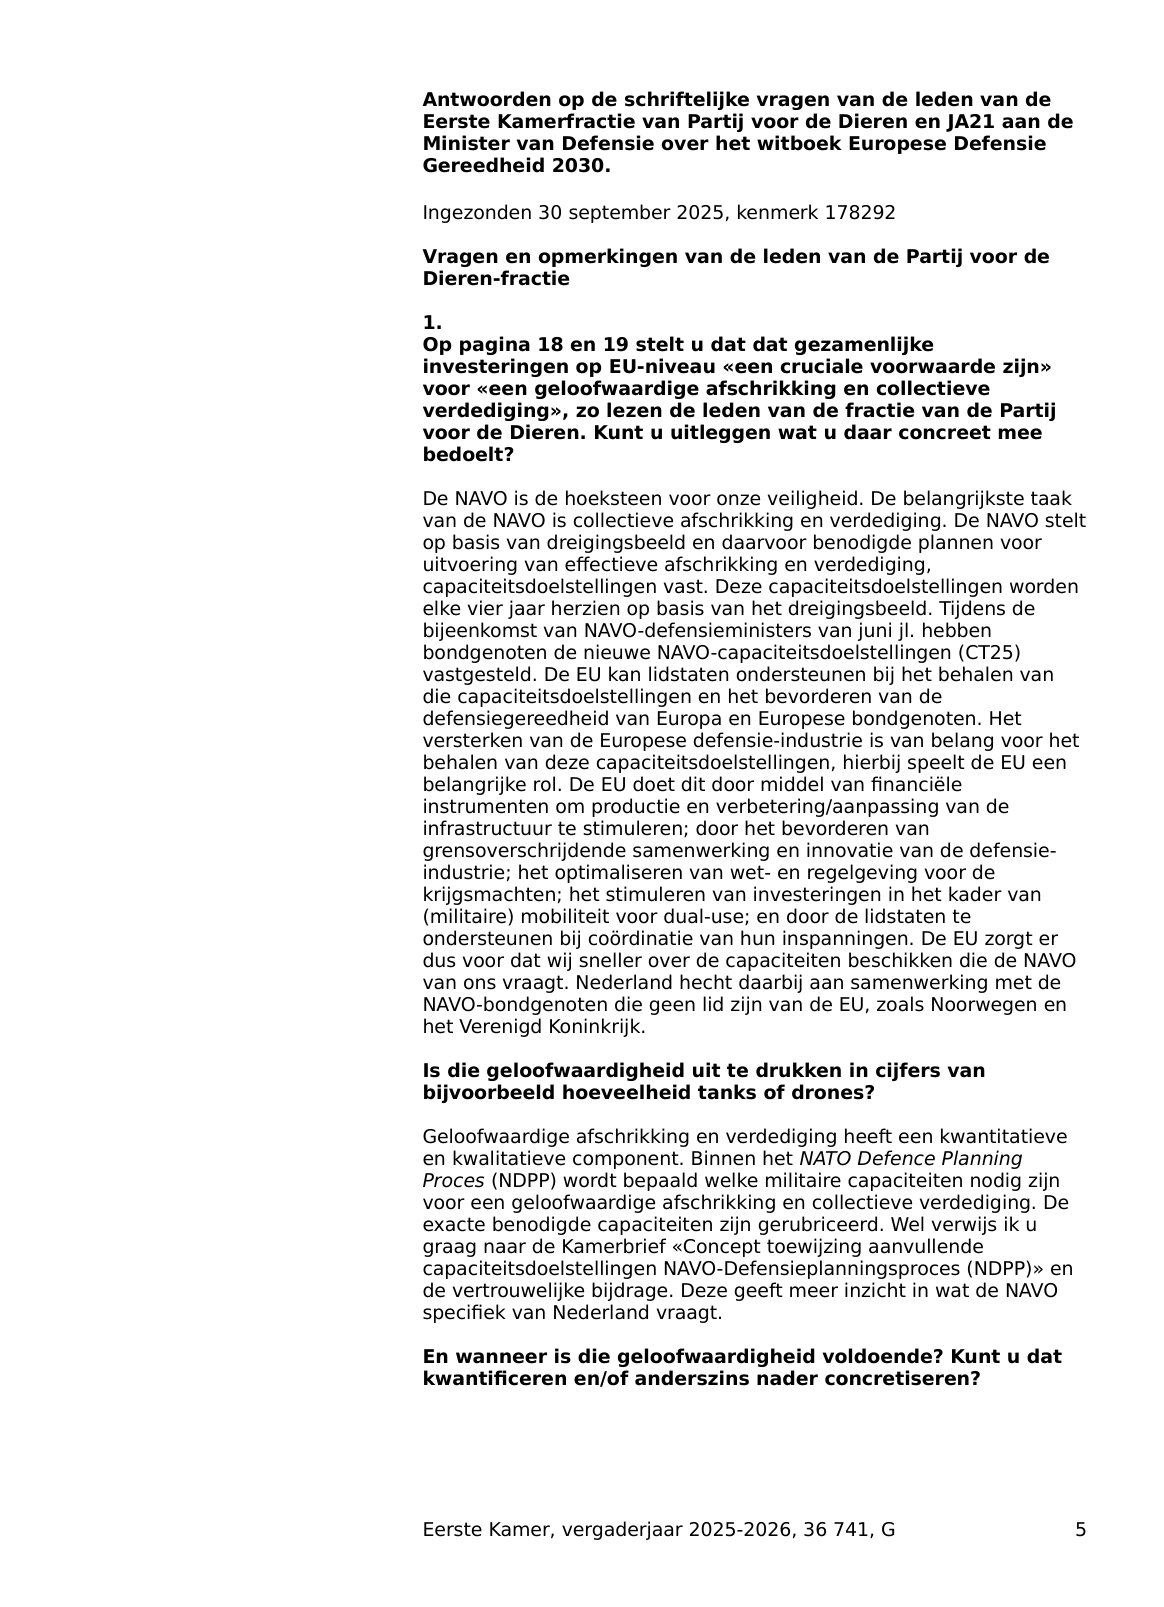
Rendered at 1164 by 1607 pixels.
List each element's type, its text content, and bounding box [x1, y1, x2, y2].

text De NAVO is de hoeksteen voor onze veiligheid. De belangrijkste taak van de NAVO is collectieve afschrikking en verdediging. De NAVO stelt op basis van dreigingsbeeld en daarvoor benodigde plannen voor uitvoering van effectieve afschrikking en verdediging, capaciteitsdoelstellingen vast. Deze capaciteitsdoelstellingen worden elke vier jaar herzien op basis van het dreigingsbeeld. Tijdens de bijeenkomst van NAVO-defensieministers van juni jl. hebben bondgenoten de nieuwe NAVO-capaciteitsdoelstellingen (CT25) vastgesteld. De EU kan lidstaten ondersteunen bij het behalen van die capaciteitsdoelstellingen en het bevorderen van de defensiegereedheid van Europa en Europese bondgenoten. Het versterken van de Europese defensie-industrie is van belang voor het behalen van deze capaciteitsdoelstellingen, hierbij speelt de EU een belangrijke rol. De EU doet dit door middel van financiële instrumenten om productie en verbetering/aanpassing van de infrastructuur te stimuleren; door het bevorderen van grensoverschrijdende samenwerking en innovatie van de defensie-industrie; het optimaliseren van wet- en regelgeving voor de krijgsmachten; het stimuleren van investeringen in het kader van (militaire) mobiliteit voor dual-use; en door de lidstaten te ondersteunen bij coördinatie van hun inspanningen. De EU zorgt er dus voor dat wij sneller over de capaciteiten beschikken die de NAVO van ons vraagt. Nederland hecht daarbij aan samenwerking met de NAVO-bondgenoten die geen lid zijn van de EU, zoals Noorwegen en het Verenigd Koninkrijk. [422, 488, 1087, 1038]
text Geloofwaardige afschrikking en verdediging heeft een kwantitatieve en kwalitatieve component. Binnen het NATO Defence Planning Proces (NDPP) wordt bepaald welke militaire capaciteiten nodig zijn voor een geloofwaardige afschrikking en collectieve verdediging. De exacte benodigde capaciteiten zijn gerubriceerd. Wel verwijs ik u graag naar de Kamerbrief «Concept toewijzing aanvullende capaciteitsdoelstellingen NAVO-Defensieplanningsproces (NDPP)» en de vertrouwelijke bijdrage. Deze geeft meer inzicht in wat de NAVO specifiek van Nederland vraagt. [422, 1126, 1087, 1324]
text Is die geloofwaardigheid uit te drukken in cijfers van bijvoorbeeld hoeveelheid tanks of drones? [422, 1060, 1087, 1104]
text Op pagina 18 en 19 stelt u dat dat gezamenlijke investeringen op EU-niveau «een cruciale voorwaarde zijn» voor «een geloofwaardige afschrikking en collectieve verdediging», zo lezen de leden van de fractie van de Partij voor de Dieren. Kunt u uitleggen wat u daar concreet mee bedoelt? [422, 334, 1087, 466]
text En wanneer is die geloofwaardigheid voldoende? Kunt u dat kwantificeren en/of anderszins nader concretiseren? [422, 1346, 1087, 1390]
text Ingezonden 30 september 2025, kenmerk 178292 [422, 202, 1087, 224]
subtitle Antwoorden op de schriftelijke vragen van de leden van de Eerste Kamerfractie van Partij voor de Dieren en JA21 aan de Minister van Defensie over het witboek Europese Defensie Gereedheid 2030. [422, 89, 1087, 177]
text 1. [422, 312, 1087, 334]
subtitle Vragen en opmerkingen van de leden van de Partij voor de Dieren-fractie [422, 246, 1087, 290]
